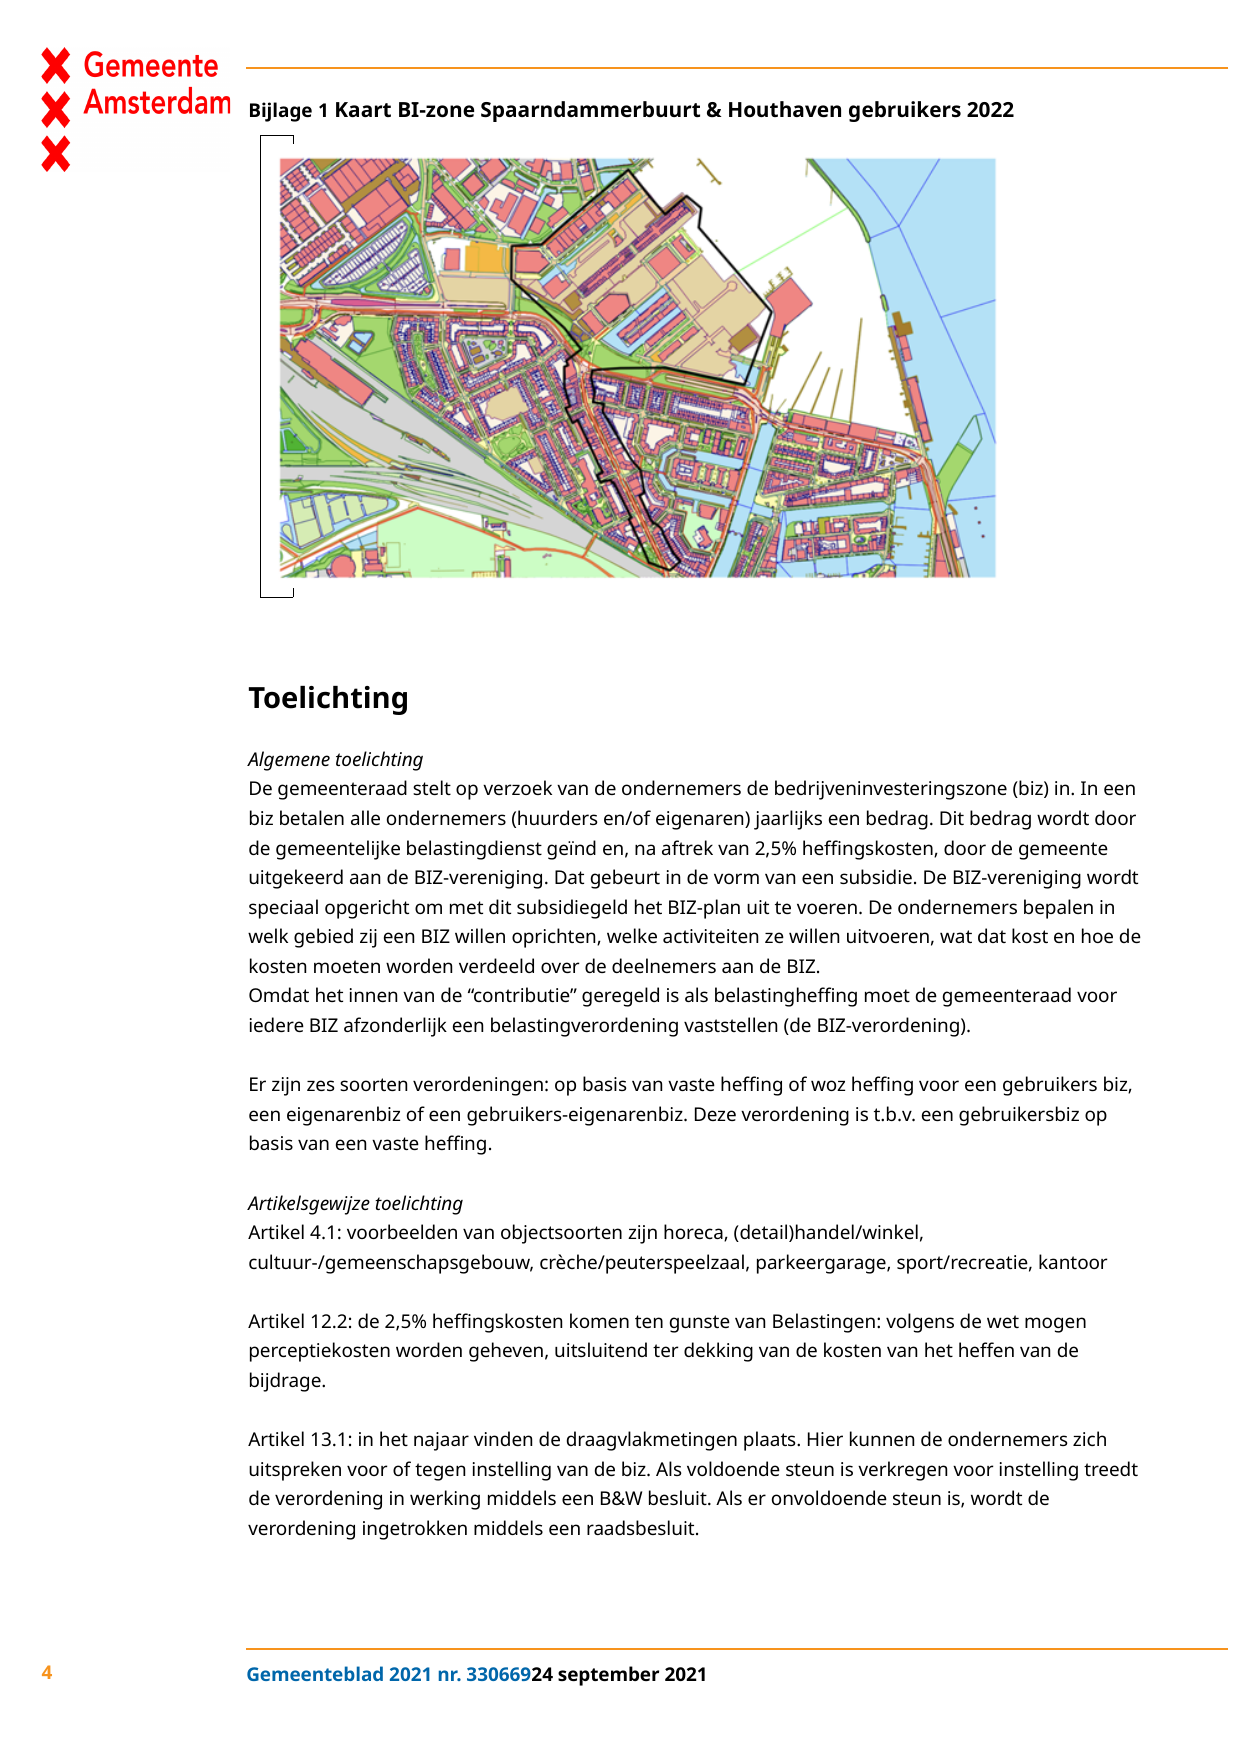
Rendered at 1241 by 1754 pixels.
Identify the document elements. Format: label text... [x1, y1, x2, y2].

picture [41, 47, 231, 172]
text Er zijn zes soorten verordeningen: op basis van vaste heffing of woz heffing voor een gebruikers biz, een eigenarenbiz of een gebruikers-eigenarenbiz. Deze verordening is t.b.v. een gebruikersbiz op basis van een vaste heffing. [248, 1071, 1152, 1156]
text Artikel 13.1: in het najaar vinden de draagvlakmetingen plaats. Hier kunnen de ondernemers zich uitspreken voor of tegen instelling van de biz. Als voldoende steun is verkregen voor instelling treedt de verordening in werking middels een B&W besluit. Als er onvoldoende steun is, wordt de verordening ingetrokken middels een raadsbesluit. [248, 1426, 1152, 1541]
text Omdat het innen van de “contributie” geregeld is als belastingheffing moet de gemeenteraad voor iedere BIZ afzonderlijk een belastingverordening vaststellen (de BIZ-verordening). [248, 983, 1152, 1038]
text Toelichting [248, 677, 1152, 717]
picture [268, 144, 1008, 588]
text Artikel 12.2: de 2,5% heffingskosten komen ten gunste van Belastingen: volgens de wet mogen perceptiekosten worden geheven, uitsluitend ter dekking van de kosten van het heffen van de bijdrage. [248, 1308, 1152, 1393]
text Artikelsgewijze toelichting [248, 1190, 1152, 1216]
text Bijlage 1 Kaart BI-zone Spaarndammerbuurt & Houthaven gebruikers 2022 [248, 95, 1152, 123]
text De gemeenteraad stelt op verzoek van de ondernemers de bedrijveninvesteringszone (biz) in. In een biz betalen alle ondernemers (huurders en/of eigenaren) jaarlijks een bedrag. Dit bedrag wordt door de gemeentelijke belastingdienst geïnd en, na aftrek van 2,5% heffingskosten, door de gemeente uitgekeerd aan de BIZ-vereniging. Dat gebeurt in de vorm van een subsidie. De BIZ-vereniging wordt speciaal opgericht om met dit subsidiegeld het BIZ-plan uit te voeren. De ondernemers bepalen in welk gebied zij een BIZ willen oprichten, welke activiteiten ze willen uitvoeren, wat dat kost en hoe de kosten moeten worden verdeeld over de deelnemers aan de BIZ. [248, 776, 1152, 979]
text Algemene toelichting [248, 746, 1152, 772]
text Artikel 4.1: voorbeelden van objectsoorten zijn horeca, (detail)handel/winkel, cultuur-/gemeenschapsgebouw, crèche/peuterspeelzaal, parkeergarage, sport/recreatie, kantoor [248, 1219, 1152, 1275]
